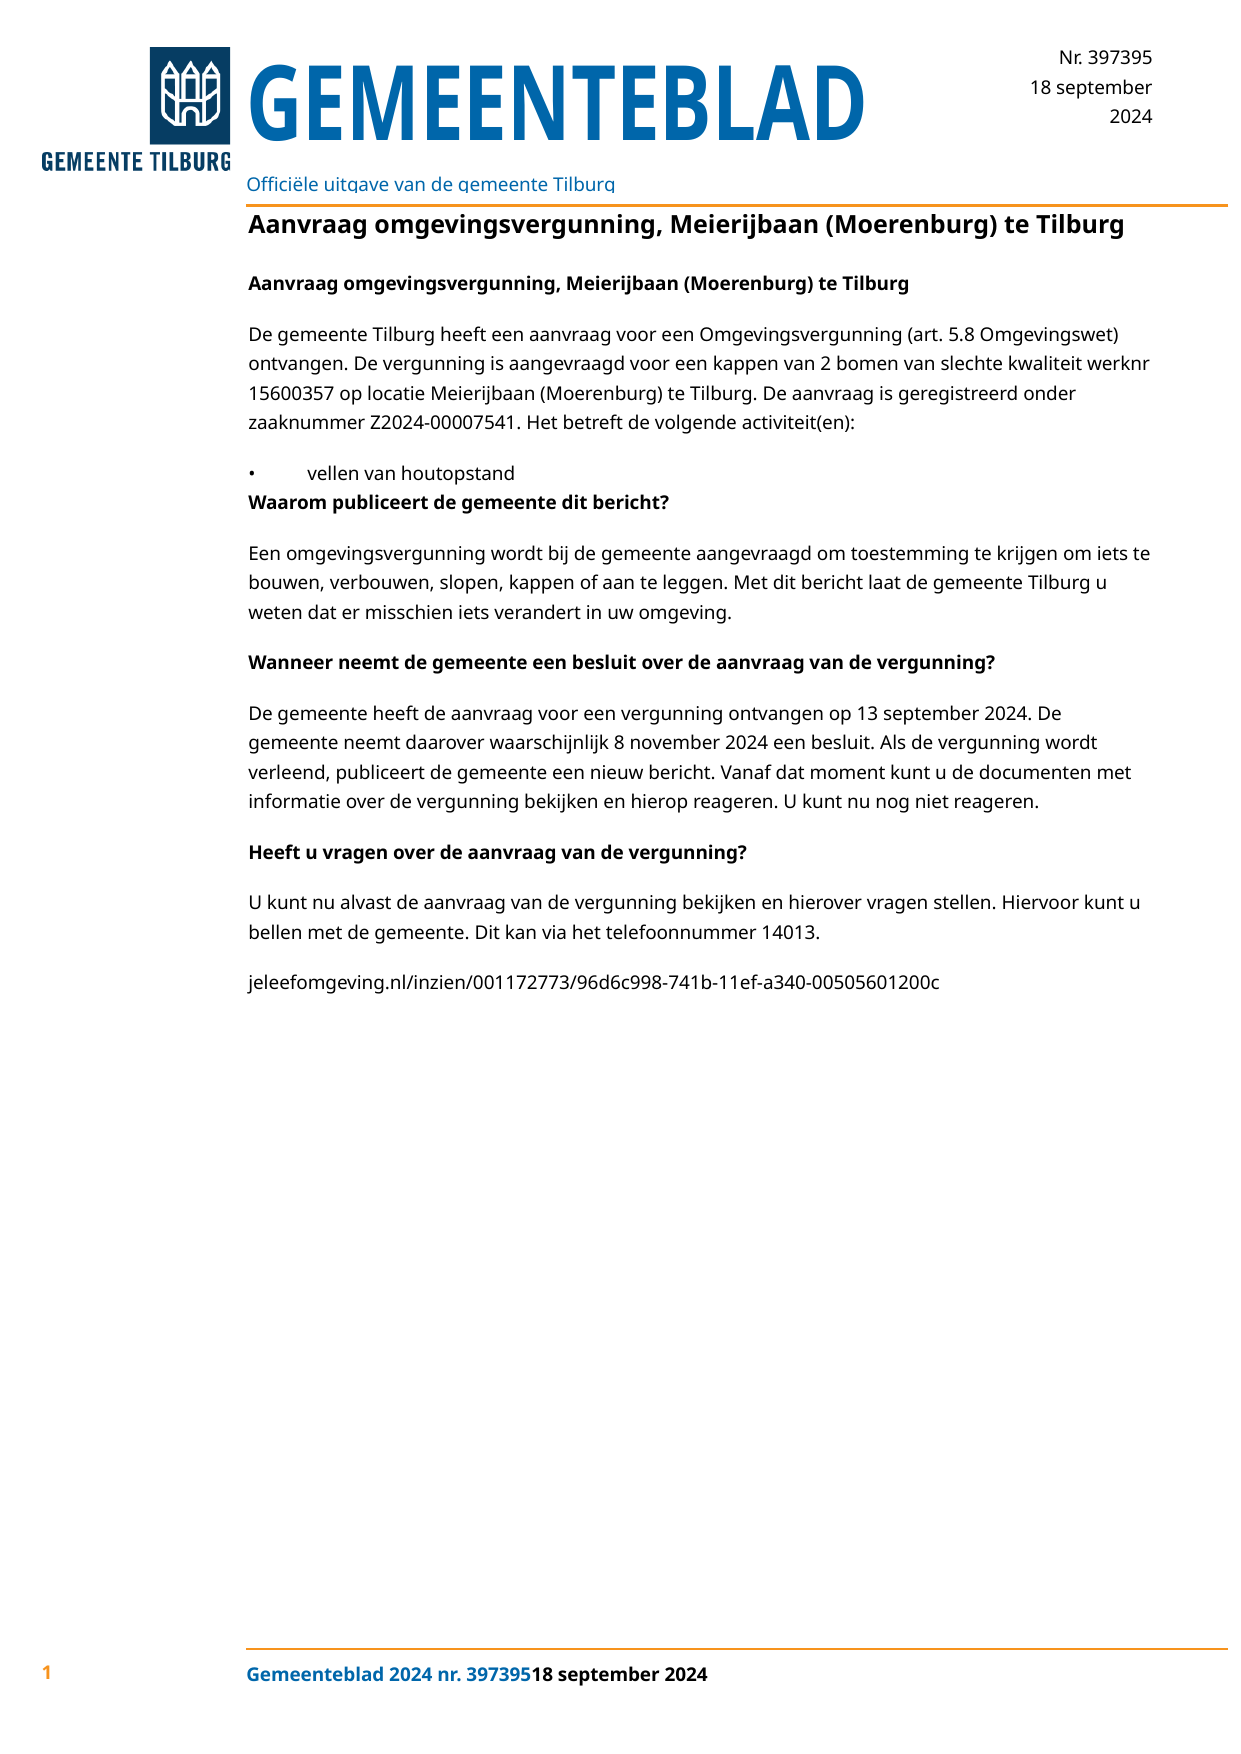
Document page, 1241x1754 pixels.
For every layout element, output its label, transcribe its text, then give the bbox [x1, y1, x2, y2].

text De gemeente heeft de aanvraag voor een vergunning ontvangen op 13 september 2024. De gemeente neemt daarover waarschijnlijk 8 november 2024 een besluit. Als de vergunning wordt verleend, publiceert de gemeente een nieuw bericht. Vanaf dat moment kunt u de documenten met informatie over de vergunning bekijken en hierop reageren. U kunt nu nog niet reageren. [248, 700, 1152, 814]
text Aanvraag omgevingsvergunning, Meierijbaan (Moerenburg) te Tilburg [248, 270, 1152, 296]
text Een omgevingsvergunning wordt bij de gemeente aangevraagd om toestemming te krijgen om iets te bouwen, verbouwen, slopen, kappen of aan te leggen. Met dit bericht laat de gemeente Tilburg u weten dat er misschien iets verandert in uw omgeving. [248, 540, 1152, 625]
text Aanvraag omgevingsvergunning, Meierijbaan (Moerenburg) te Tilburg [248, 207, 1152, 241]
picture [41, 47, 231, 172]
text jeleefomgeving.nl/inzien/001172773/96d6c998-741b-11ef-a340-00505601200c [248, 969, 1152, 995]
text U kunt nu alvast de aanvraag van de vergunning bekijken en hierover vragen stellen. Hiervoor kunt u bellen met de gemeente. Dit kan via het telefoonnummer 14013. [248, 889, 1152, 945]
text De gemeente Tilburg heeft een aanvraag voor een Omgevingsvergunning (art. 5.8 Omgevingswet) ontvangen. De vergunning is aangevraagd voor een kappen van 2 bomen van slechte kwaliteit werknr 15600357 op locatie Meierijbaan (Moerenburg) te Tilburg. De aanvraag is geregistreerd onder zaaknummer Z2024-00007541. Het betreft de volgende activiteit(en): [248, 321, 1152, 435]
text Waarom publiceert de gemeente dit bericht? [248, 489, 1152, 515]
text Wanneer neemt de gemeente een besluit over de aanvraag van de vergunning? [248, 649, 1152, 675]
text Heeft u vragen over de aanvraag van de vergunning? [248, 839, 1152, 865]
list vellen van houtopstand [248, 460, 1152, 486]
